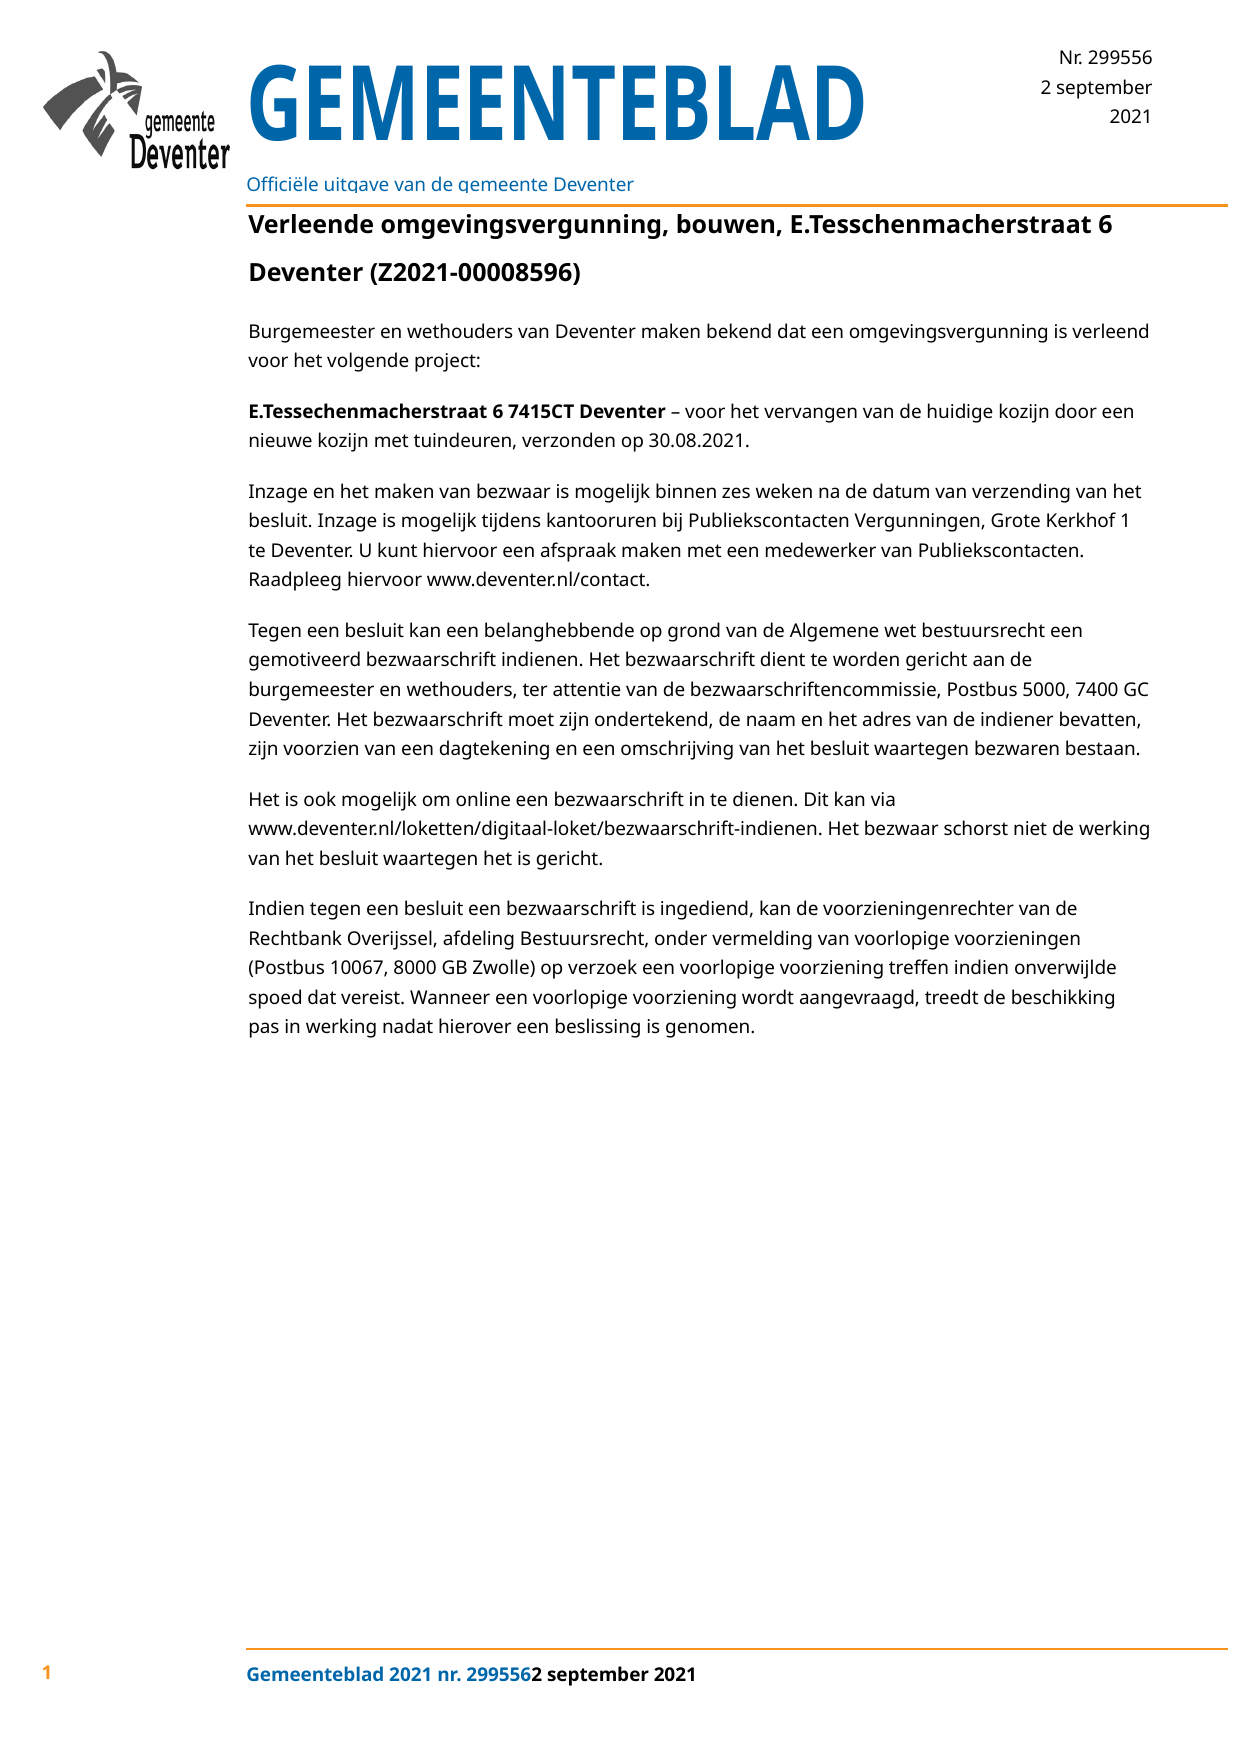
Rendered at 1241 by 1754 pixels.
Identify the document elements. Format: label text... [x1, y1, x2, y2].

text Tegen een besluit kan een belanghebbende op grond van de Algemene wet bestuursrecht een gemotiveerd bezwaarschrift indienen. Het bezwaarschrift dient te worden gericht aan de burgemeester en wethouders, ter attentie van de bezwaarschriftencommissie, Postbus 5000, 7400 GC Deventer. Het bezwaarschrift moet zijn ondertekend, de naam en het adres van de indiener bevatten, zijn voorzien van een dagtekening en een omschrijving van het besluit waartegen bezwaren bestaan. [248, 617, 1152, 761]
text Het is ook mogelijk om online een bezwaarschrift in te dienen. Dit kan via www.deventer.nl/loketten/digitaal-loket/bezwaarschrift-indienen. Het bezwaar schorst niet de werking van het besluit waartegen het is gericht. [248, 786, 1152, 871]
picture [41, 47, 231, 172]
text E.Tessechenmacherstraat 6 7415CT Deventer – voor het vervangen van de huidige kozijn door een nieuwe kozijn met tuindeuren, verzonden op 30.08.2021. [248, 398, 1152, 453]
text Verleende omgevingsvergunning, bouwen, E.Tesschenmacherstraat 6 Deventer (Z2021-00008596) [248, 207, 1152, 288]
text Indien tegen een besluit een bezwaarschrift is ingediend, kan de voorzieningenrechter van de Rechtbank Overijssel, afdeling Bestuursrecht, onder vermelding van voorlopige voorzieningen (Postbus 10067, 8000 GB Zwolle) op verzoek een voorlopige voorziening treffen indien onverwijlde spoed dat vereist. Wanneer een voorlopige voorziening wordt aangevraagd, treedt de beschikking pas in werking nadat hierover een beslissing is genomen. [248, 895, 1152, 1039]
text Burgemeester en wethouders van Deventer maken bekend dat een omgevingsvergunning is verleend voor het volgende project: [248, 318, 1152, 373]
text Inzage en het maken van bezwaar is mogelijk binnen zes weken na de datum van verzending van het besluit. Inzage is mogelijk tijdens kantooruren bij Publiekscontacten Vergunningen, Grote Kerkhof 1 te Deventer. U kunt hiervoor een afspraak maken met een medewerker van Publiekscontacten. Raadpleeg hiervoor www.deventer.nl/contact. [248, 478, 1152, 592]
